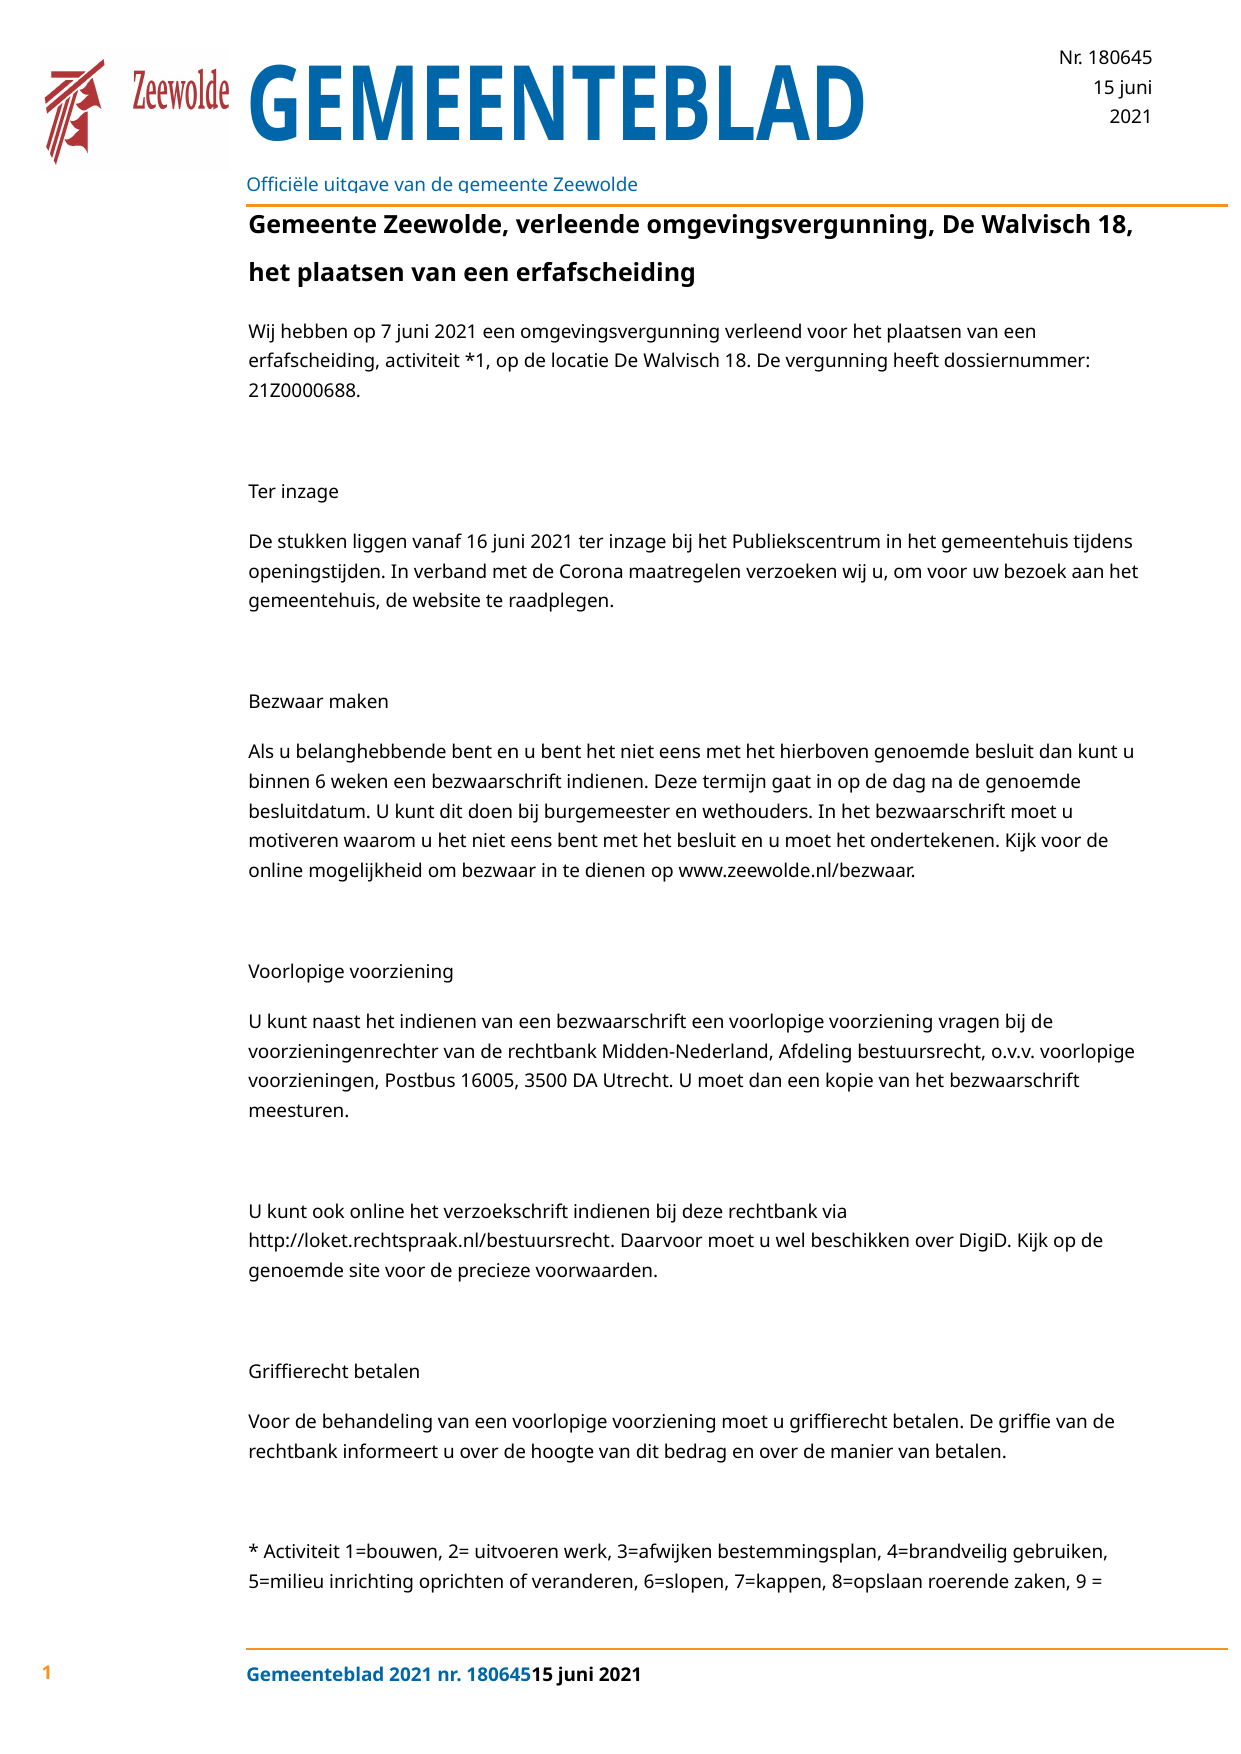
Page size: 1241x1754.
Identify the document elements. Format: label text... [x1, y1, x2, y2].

text Als u belanghebbende bent en u bent het niet eens met het hierboven genoemde besluit dan kunt u binnen 6 weken een bezwaarschrift indienen. Deze termijn gaat in op de dag na de genoemde besluitdatum. U kunt dit doen bij burgemeester en wethouders. In het bezwaarschrift moet u motiveren waarom u het niet eens bent met het besluit en u moet het ondertekenen. Kijk voor de online mogelijkheid om bezwaar in te dienen op www.zeewolde.nl/bezwaar. [248, 739, 1152, 883]
text Bezwaar maken [248, 688, 1152, 714]
text Voor de behandeling van een voorlopige voorziening moet u griffierecht betalen. De griffie van de rechtbank informeert u over de hoogte van dit bedrag en over de manier van betalen. [248, 1408, 1152, 1464]
text * Activiteit 1=bouwen, 2= uitvoeren werk, 3=afwijken bestemmingsplan, 4=brandveilig gebruiken, 5=milieu inrichting oprichten of veranderen, 6=slopen, 7=kappen, 8=opslaan roerende zaken, 9 = [248, 1539, 1152, 1594]
picture [41, 47, 231, 172]
text Gemeente Zeewolde, verleende omgevingsvergunning, De Walvisch 18, het plaatsen van een erfafscheiding [248, 207, 1152, 288]
text De stukken liggen vanaf 16 juni 2021 ter inzage bij het Publiekscentrum in het gemeentehuis tijdens openingstijden. In verband met de Corona maatregelen verzoeken wij u, om voor uw bezoek aan het gemeentehuis, de website te raadplegen. [248, 528, 1152, 613]
text U kunt ook online het verzoekschrift indienen bij deze rechtbank via http://loket.rechtspraak.nl/bestuursrecht. Daarvoor moet u wel beschikken over DigiD. Kijk op de genoemde site voor de precieze voorwaarden. [248, 1198, 1152, 1283]
text U kunt naast het indienen van een bezwaarschrift een voorlopige voorziening vragen bij de voorzieningenrechter van de rechtbank Midden-Nederland, Afdeling bestuursrecht, o.v.v. voorlopige voorzieningen, Postbus 16005, 3500 DA Utrecht. U moet dan een kopie van het bezwaarschrift meesturen. [248, 1008, 1152, 1123]
text Voorlopige voorziening [248, 958, 1152, 984]
text Ter inzage [248, 478, 1152, 504]
text Griffierecht betalen [248, 1358, 1152, 1384]
text Wij hebben op 7 juni 2021 een omgevingsvergunning verleend voor het plaatsen van een erfafscheiding, activiteit *1, op de locatie De Walvisch 18. De vergunning heeft dossiernummer: 21Z0000688. [248, 318, 1152, 403]
